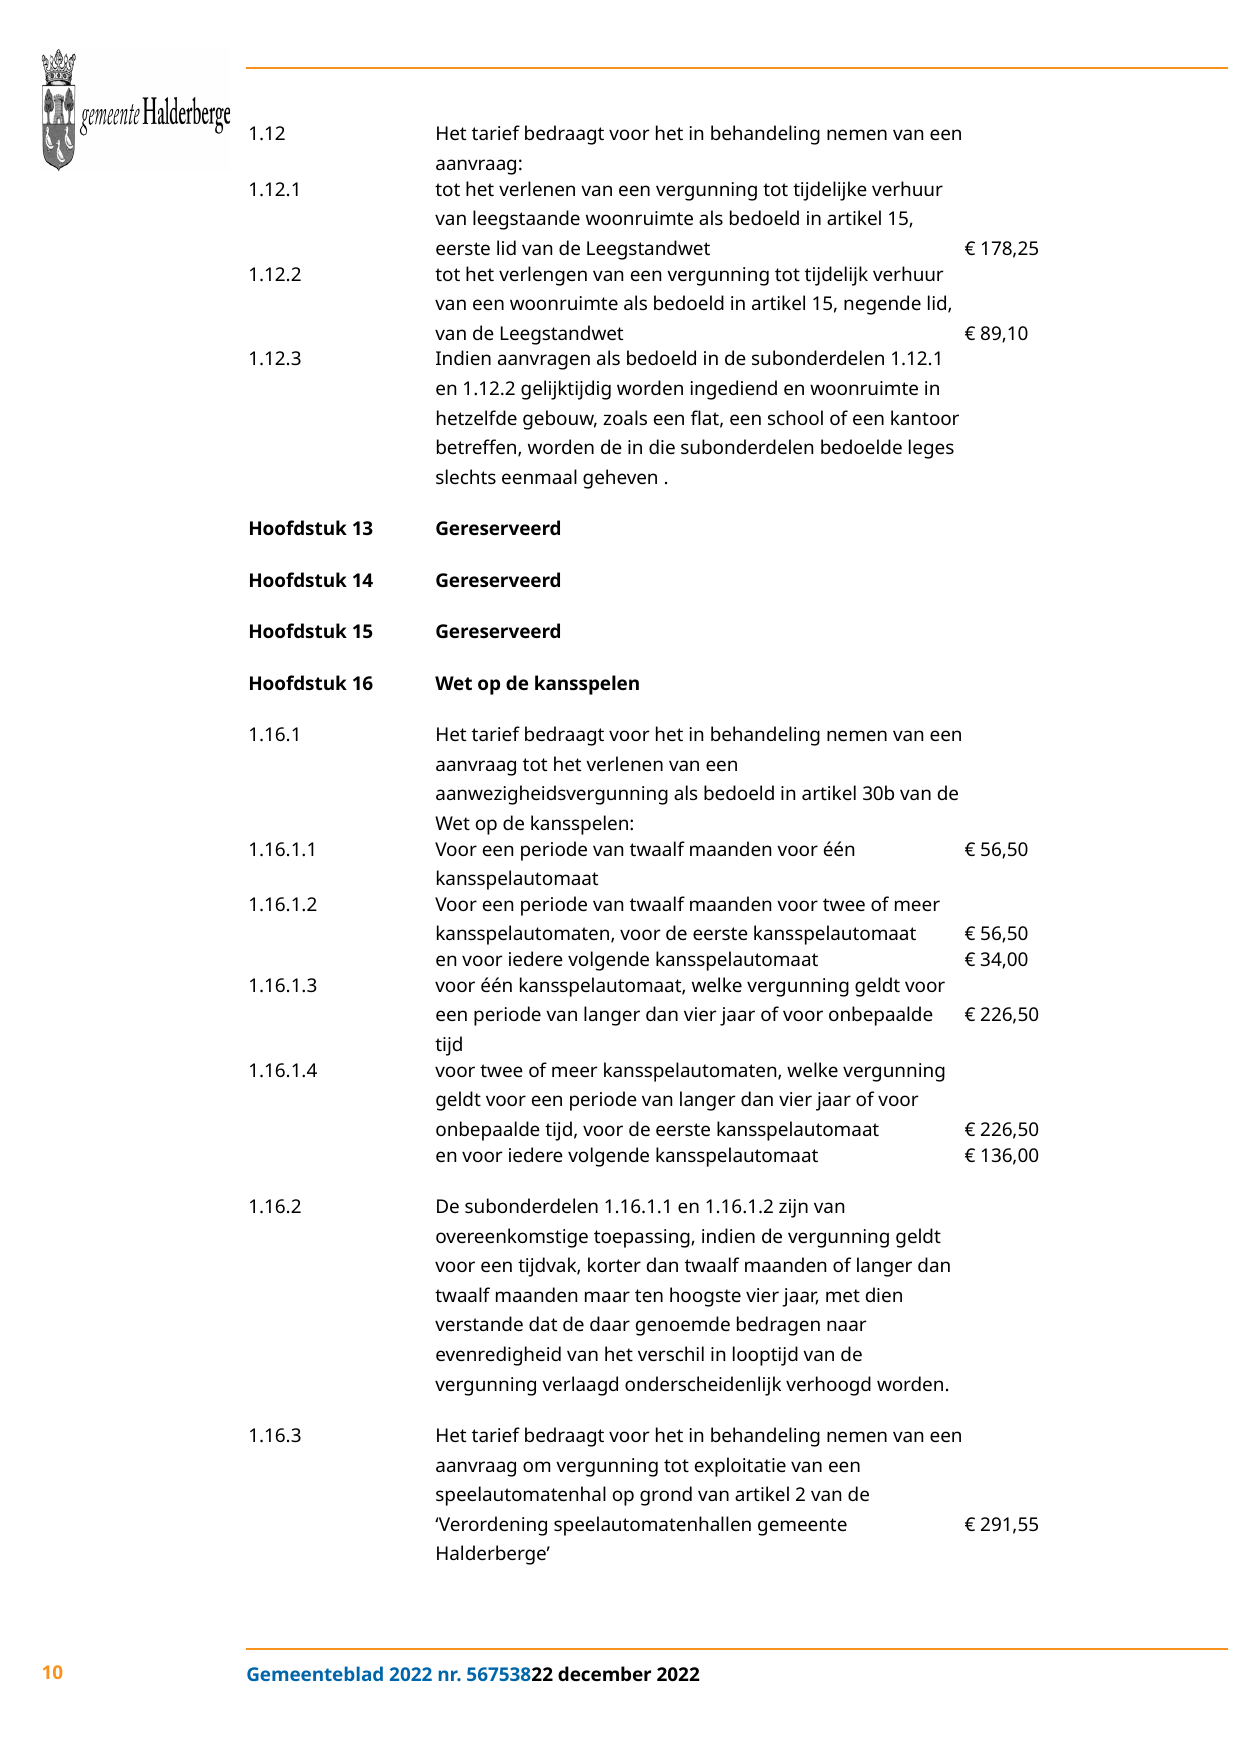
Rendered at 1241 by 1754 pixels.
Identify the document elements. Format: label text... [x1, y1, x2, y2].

table_cell [964, 1168, 1152, 1193]
picture [41, 47, 231, 172]
table_cell De subonderdelen 1.16.1.1 en 1.16.1.2 zijn van overeenkomstige toepassing, indien de vergunning geldt voor een tijdvak, korter dan twaalf maanden of langer dan twaalf maanden maar ten hoogste vier jaar, met dien verstande dat de daar genoemde bedragen naar evenredigheid van het verschil in looptijd van de vergunning verlaagd onderscheidenlijk verhoogd worden. [435, 1193, 964, 1397]
table_cell 1.12.3 [248, 346, 435, 490]
table_cell [435, 1397, 964, 1422]
table_cell [964, 1397, 1152, 1422]
table_cell [248, 644, 435, 670]
table_cell en voor iedere volgende kansspelautomaat [435, 946, 964, 972]
table_cell Gereserveerd [435, 618, 964, 644]
table_cell Het tarief bedraagt voor het in behandeling nemen van een aanvraag tot het verlenen van een aanwezigheidsvergunning als bedoeld in artikel 30b van de Wet op de kansspelen: [435, 721, 964, 836]
table_cell [435, 95, 964, 121]
table_cell [435, 490, 964, 515]
table_cell 1.16.1.4 [248, 1057, 435, 1142]
table_cell tot het verlengen van een vergunning tot tijdelijk verhuur van een woonruimte als bedoeld in artikel 15, negende lid, van de Leegstandwet [435, 261, 964, 346]
table_cell 1.16.1.2 [248, 891, 435, 946]
table_cell [964, 1566, 1152, 1592]
table_cell Voor een periode van twaalf maanden voor twee of meer kansspelautomaten, voor de eerste kansspelautomaat [435, 891, 964, 946]
table_cell € 89,10 [964, 261, 1152, 346]
table_cell [435, 1566, 964, 1592]
table_cell [435, 696, 964, 721]
table_cell [964, 1193, 1152, 1397]
table_cell 1.12 [248, 121, 435, 176]
table_cell 1.16.2 [248, 1193, 435, 1397]
table_cell [964, 670, 1152, 696]
table_cell [248, 696, 435, 721]
table_cell [435, 541, 964, 567]
table_cell 1.16.1.3 [248, 972, 435, 1057]
table_cell [248, 946, 435, 972]
table_cell [248, 1142, 435, 1168]
table_cell voor één kansspelautomaat, welke vergunning geldt voor een periode van langer dan vier jaar of voor onbepaalde tijd [435, 972, 964, 1057]
table_cell [435, 644, 964, 670]
table_cell 1.16.3 [248, 1422, 435, 1566]
table_cell [964, 541, 1152, 567]
table_cell [964, 490, 1152, 515]
table_cell voor twee of meer kansspelautomaten, welke vergunning geldt voor een periode van langer dan vier jaar of voor onbepaalde tijd, voor de eerste kansspelautomaat [435, 1057, 964, 1142]
table_cell [248, 1566, 435, 1592]
table_cell 1.12.2 [248, 261, 435, 346]
table_cell [248, 490, 435, 515]
table_cell € 178,25 [964, 176, 1152, 261]
table_cell Gereserveerd [435, 567, 964, 593]
table_cell Hoofdstuk 13 [248, 515, 435, 541]
table_cell Het tarief bedraagt voor het in behandeling nemen van een aanvraag: [435, 121, 964, 176]
table_cell [248, 1397, 435, 1422]
table_cell [435, 593, 964, 618]
table_cell [248, 593, 435, 618]
table_cell Hoofdstuk 16 [248, 670, 435, 696]
table_cell € 34,00 [964, 946, 1152, 972]
table_cell € 136,00 [964, 1142, 1152, 1168]
table_cell [964, 618, 1152, 644]
table_cell [964, 567, 1152, 593]
table_cell [964, 593, 1152, 618]
table_cell [964, 346, 1152, 490]
table_cell € 291,55 [964, 1422, 1152, 1566]
table_cell 1.12.1 [248, 176, 435, 261]
table_cell [248, 1168, 435, 1193]
table_cell Wet op de kansspelen [435, 670, 964, 696]
table_cell [964, 696, 1152, 721]
table_cell 1.16.1 [248, 721, 435, 836]
table_cell [964, 95, 1152, 121]
table_cell [248, 95, 435, 121]
table_cell 1.16.1.1 [248, 836, 435, 891]
table_cell [964, 721, 1152, 836]
table_cell [964, 121, 1152, 176]
table_cell [248, 541, 435, 567]
table_cell € 226,50 [964, 1057, 1152, 1142]
table_cell Het tarief bedraagt voor het in behandeling nemen van een aanvraag om vergunning tot exploitatie van een speelautomatenhal op grond van artikel 2 van de ‘Verordening speelautomatenhallen gemeente Halderberge’ [435, 1422, 964, 1566]
table_cell € 226,50 [964, 972, 1152, 1057]
table_cell € 56,50 [964, 891, 1152, 946]
table_cell [435, 1168, 964, 1193]
table_cell Hoofdstuk 15 [248, 618, 435, 644]
table_cell [964, 644, 1152, 670]
table_cell Indien aanvragen als bedoeld in de subonderdelen 1.12.1 en 1.12.2 gelijktijdig worden ingediend en woonruimte in hetzelfde gebouw, zoals een flat, een school of een kantoor betreffen, worden de in die subonderdelen bedoelde leges slechts eenmaal geheven . [435, 346, 964, 490]
table_cell Hoofdstuk 14 [248, 567, 435, 593]
table_cell en voor iedere volgende kansspelautomaat [435, 1142, 964, 1168]
table_cell tot het verlenen van een vergunning tot tijdelijke verhuur van leegstaande woonruimte als bedoeld in artikel 15, eerste lid van de Leegstandwet [435, 176, 964, 261]
table_cell Gereserveerd [435, 515, 964, 541]
table_cell [964, 515, 1152, 541]
table_cell € 56,50 [964, 836, 1152, 891]
table_cell Voor een periode van twaalf maanden voor één kansspelautomaat [435, 836, 964, 891]
